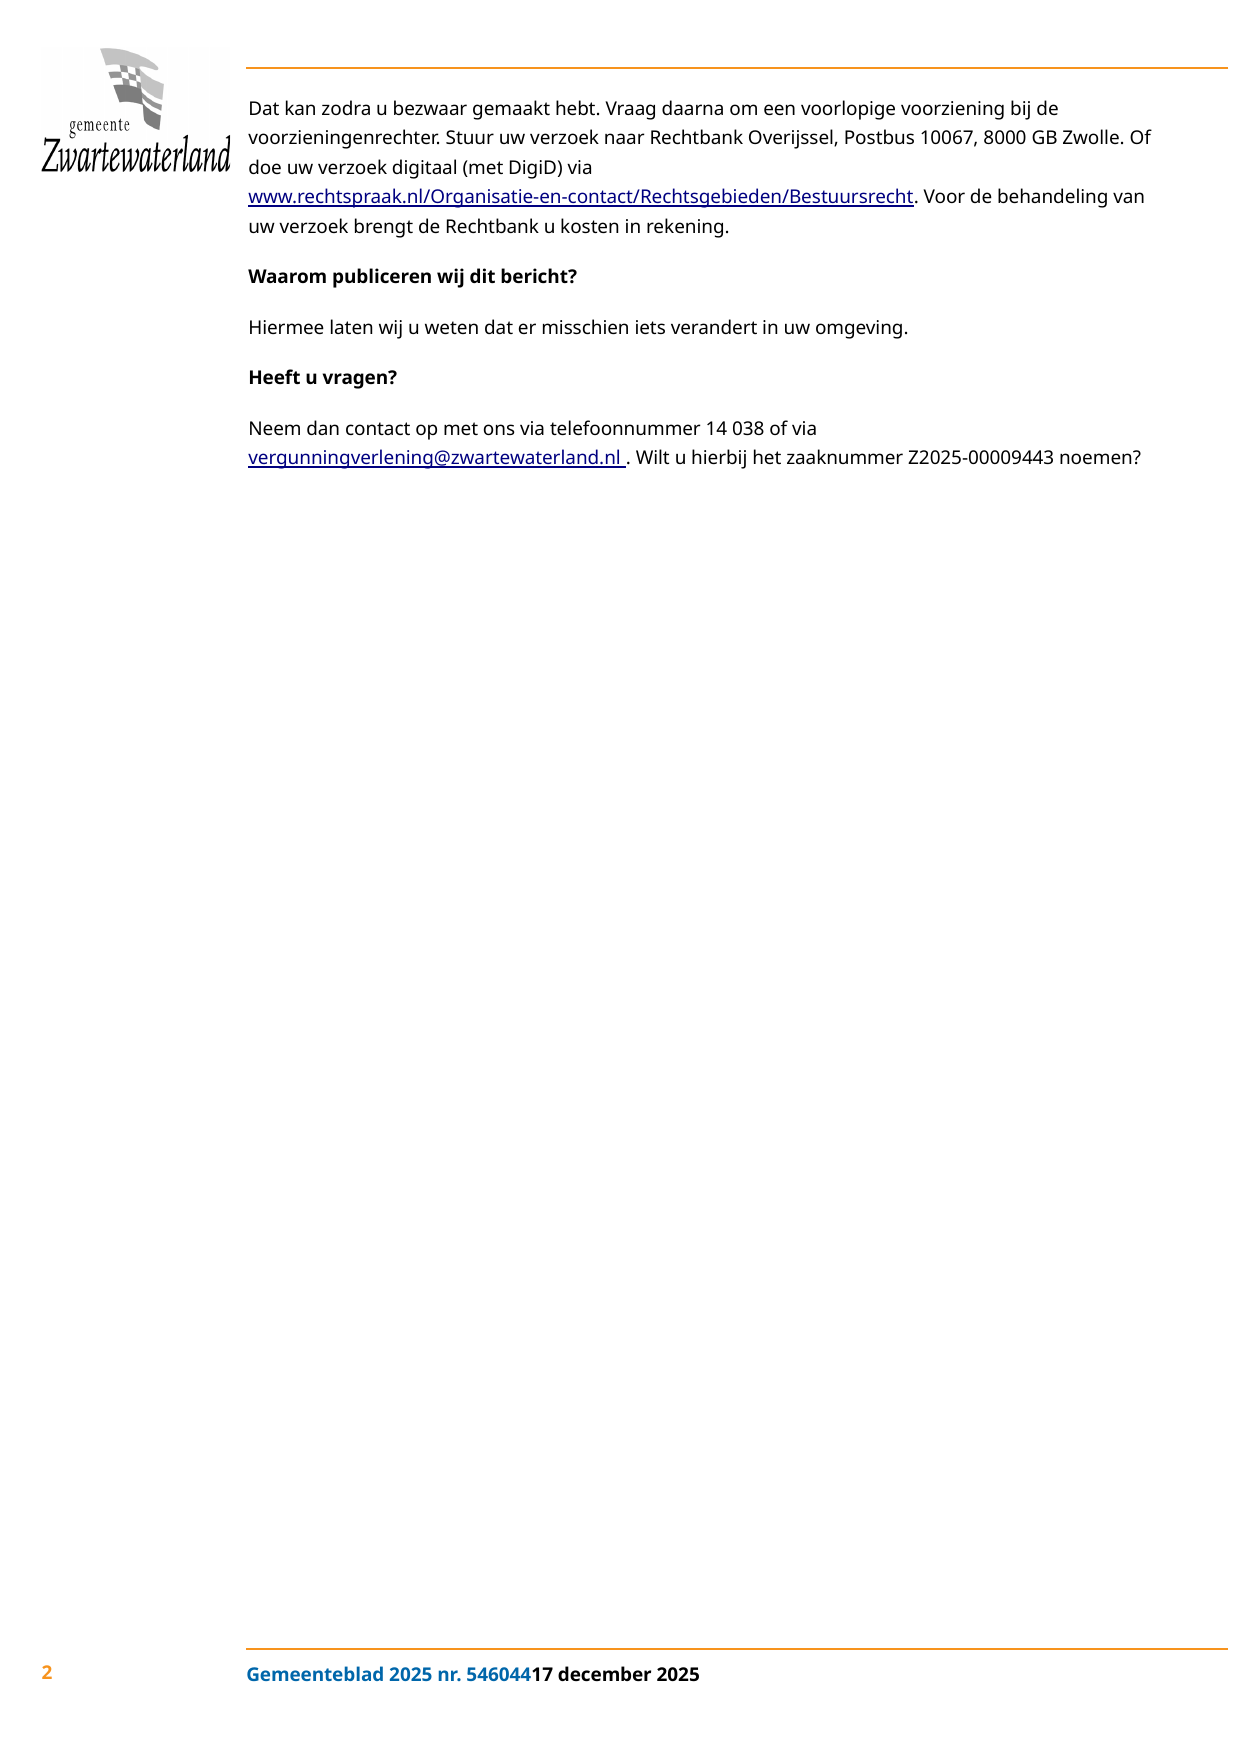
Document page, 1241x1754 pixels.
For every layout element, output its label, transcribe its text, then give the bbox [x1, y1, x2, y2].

picture [41, 47, 231, 172]
text Neem dan contact op met ons via telefoonnummer 14 038 of via vergunningverlening@zwartewaterland.nl . Wilt u hierbij het zaaknummer Z2025-00009443 noemen? [248, 415, 1152, 470]
text Dat kan zodra u bezwaar gemaakt hebt. Vraag daarna om een voorlopige voorziening bij de voorzieningenrechter. Stuur uw verzoek naar Rechtbank Overijssel, Postbus 10067, 8000 GB Zwolle. Of doe uw verzoek digitaal (met DigiD) via www.rechtspraak.nl/Organisatie-en-contact/Rechtsgebieden/Bestuursrecht. Voor de behandeling van uw verzoek brengt de Rechtbank u kosten in rekening. [248, 95, 1152, 239]
text Heeft u vragen? [248, 364, 1152, 390]
text Waarom publiceren wij dit bericht? [248, 263, 1152, 289]
text Hiermee laten wij u weten dat er misschien iets verandert in uw omgeving. [248, 314, 1152, 340]
